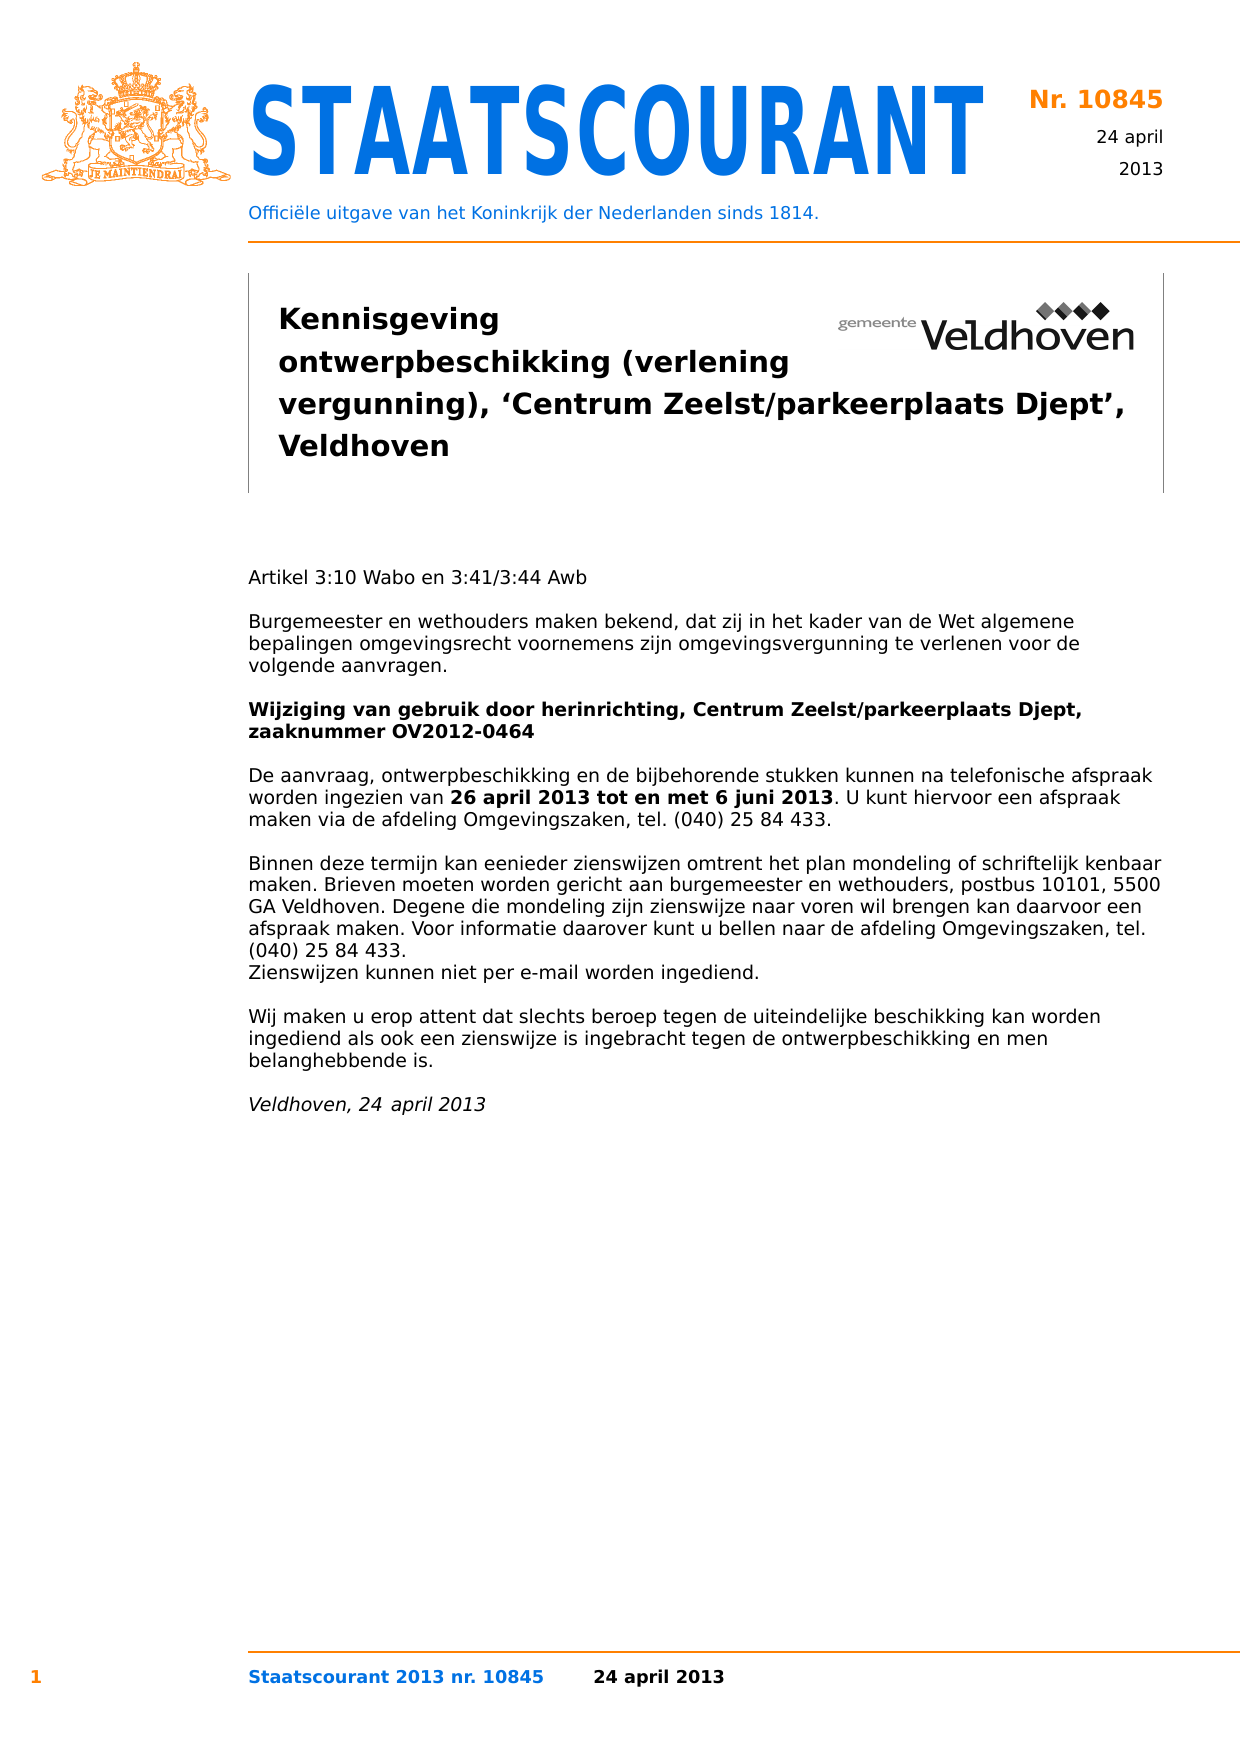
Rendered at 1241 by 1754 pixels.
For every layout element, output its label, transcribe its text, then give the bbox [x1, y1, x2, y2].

picture [41, 62, 231, 186]
text Artikel 3:10 Wabo en 3:41/3:44 Awb [248, 567, 1163, 589]
table_header Nr. 10845 [998, 62, 1240, 121]
table_header STAATSCOURANT [248, 62, 998, 203]
table_header [25, 62, 248, 241]
text Binnen deze termijn kan eenieder zienswijzen omtrent het plan mondeling of schriftelijk kenbaar maken. Brieven moeten worden gericht aan burgemeester en wethouders, postbus 10101, 5500 GA Veldhoven. Degene die mondeling zijn zienswijze naar voren wil brengen kan daarvoor een afspraak maken. Voor informatie daarover kunt u bellen naar de afdeling Omgevingszaken, tel. (040) 25 84 433. [248, 852, 1163, 962]
text Wij maken u erop attent dat slechts beroep tegen de uiteindelijke beschikking kan worden ingediend als ook een zienswijze is ingebracht tegen de ontwerpbeschikking en men belanghebbende is. [248, 1006, 1163, 1072]
table_cell 2013 [998, 153, 1240, 203]
text Burgemeester en wethouders maken bekend, dat zij in het kader van de Wet algemene bepalingen omgevingsrecht voornemens zijn omgevingsvergunning te verlenen voor de volgende aanvragen. [248, 611, 1163, 677]
subtitle Kennisgeving ontwerpbeschikking (verlening vergunning), ‘Centrum Zeelst/parkeerplaats Djept’, Veldhoven [249, 273, 1163, 493]
text Veldhoven, 24 april 2013 [248, 1094, 1163, 1116]
table_cell Officiële uitgave van het Koninkrijk der Nederlanden sinds 1814. [248, 203, 1240, 241]
text De aanvraag, ontwerpbeschikking en de bijbehorende stukken kunnen na telefonische afspraak worden ingezien van 26 april 2013 tot en met 6 juni 2013. U kunt hiervoor een afspraak maken via de afdeling Omgevingszaken, tel. (040) 25 84 433. [248, 764, 1163, 831]
text Wijziging van gebruik door herinrichting, Centrum Zeelst/parkeerplaats Djept, zaaknummer OV2012-0464 [248, 699, 1163, 743]
text Zienswijzen kunnen niet per e-mail worden ingediend. [248, 962, 1163, 984]
table_cell 24 april [998, 121, 1240, 153]
picture [838, 302, 1134, 350]
